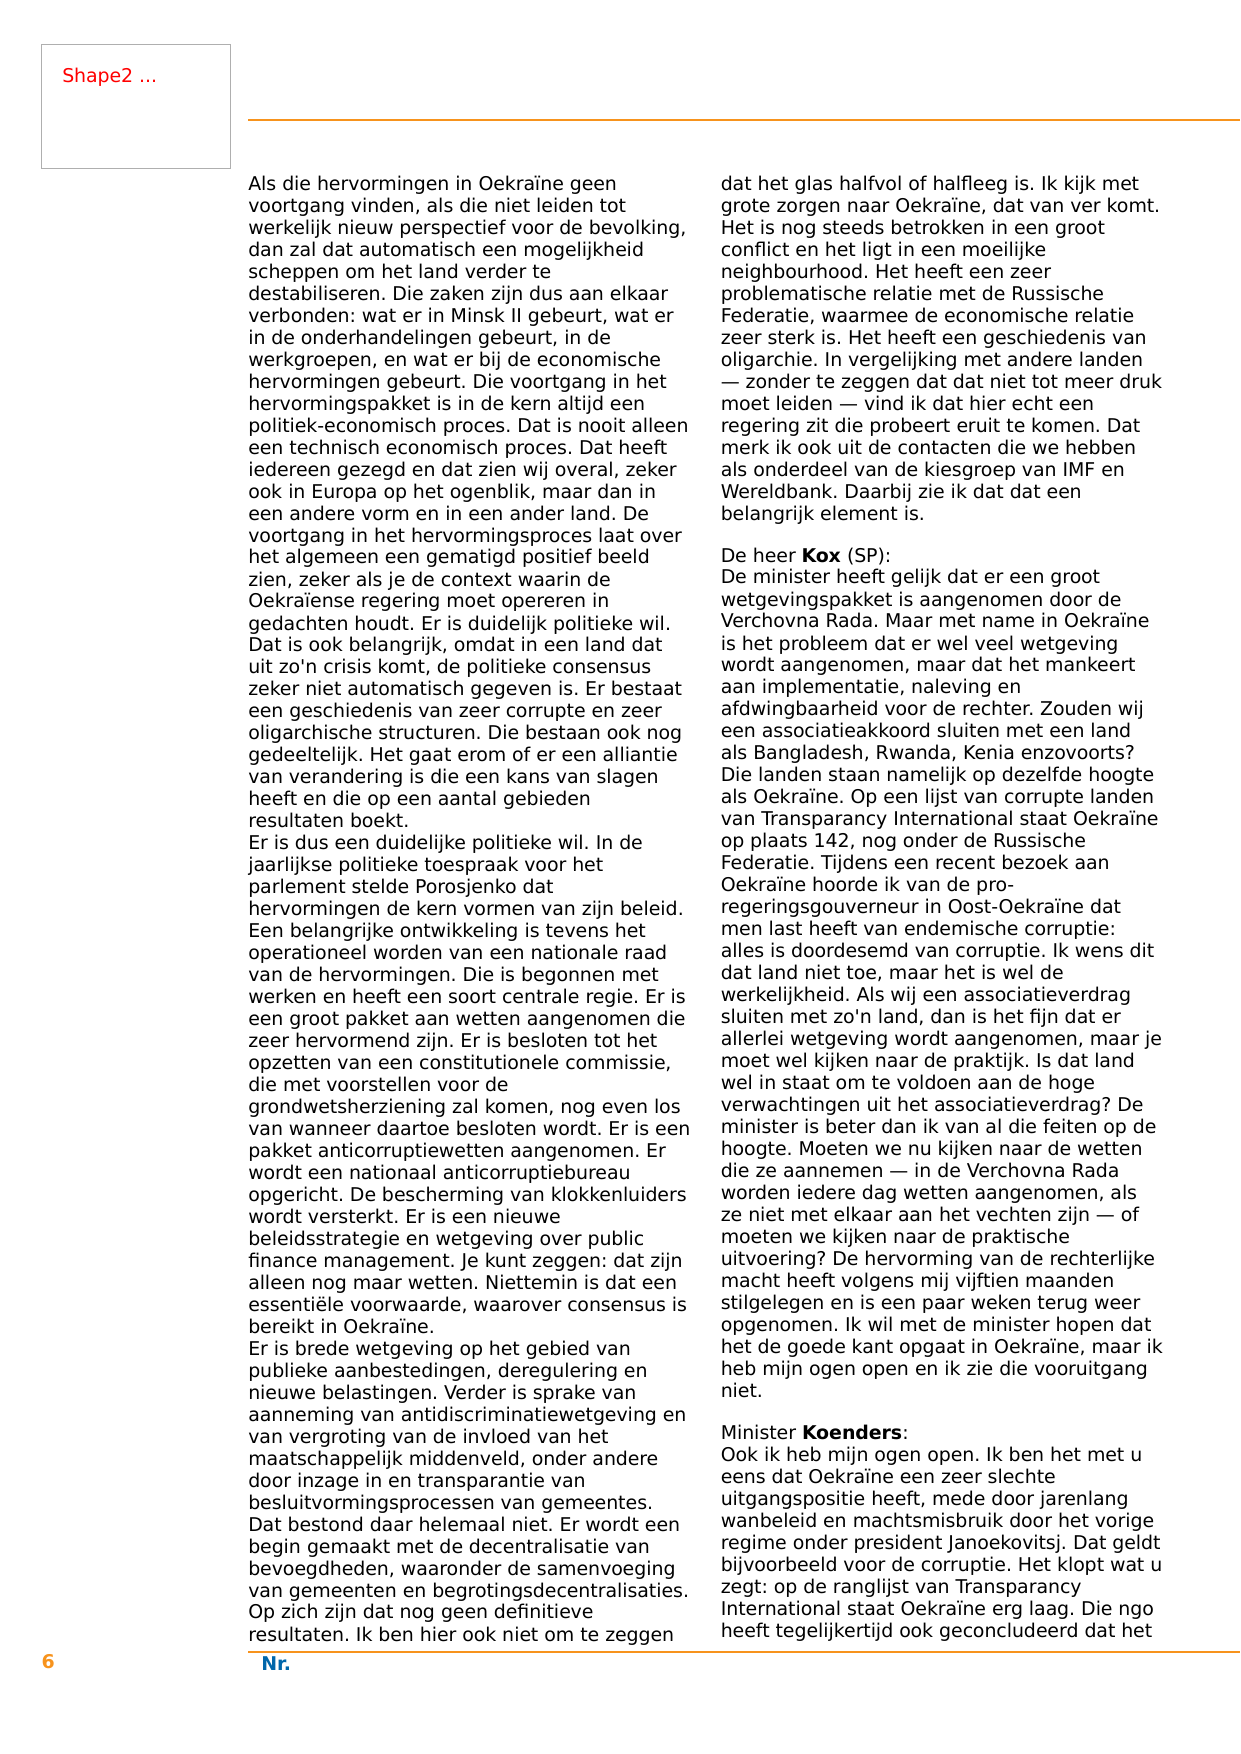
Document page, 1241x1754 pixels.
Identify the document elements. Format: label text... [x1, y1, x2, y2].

text Er is dus een duidelijke politieke wil. In de jaarlijkse politieke toespraak voor het parlement stelde Porosjenko dat hervormingen de kern vormen van zijn beleid. Een belangrijke ontwikkeling is tevens het operationeel worden van een nationale raad van de hervormingen. Die is begonnen met werken en heeft een soort centrale regie. Er is een groot pakket aan wetten aangenomen die zeer hervormend zijn. Er is besloten tot het opzetten van een constitutionele commissie, die met voorstellen voor de grondwetsherziening zal komen, nog even los van wanneer daartoe besloten wordt. Er is een pakket anticorruptiewetten aangenomen. Er wordt een nationaal anticorruptiebureau opgericht. De bescherming van klokkenluiders wordt versterkt. Er is een nieuwe beleidsstrategie en wetgeving over public finance management. Je kunt zeggen: dat zijn alleen nog maar wetten. Niettemin is dat een essentiële voorwaarde, waarover consensus is bereikt in Oekraïne. [248, 832, 691, 1338]
text Ook ik heb mijn ogen open. Ik ben het met u eens dat Oekraïne een zeer slechte uitgangspositie heeft, mede door jarenlang wanbeleid en machtsmisbruik door het vorige regime onder president Janoekovitsj. Dat geldt bijvoorbeeld voor de corruptie. Het klopt wat u zegt: op de ranglijst van Transparancy International staat Oekraïne erg laag. Die ngo heeft tegelijkertijd ook geconcludeerd dat het [721, 1444, 1163, 1641]
text Minister Koenders: [721, 1422, 1163, 1444]
text De minister heeft gelijk dat er een groot wetgevingspakket is aangenomen door de Verchovna Rada. Maar met name in Oekraïne is het probleem dat er wel veel wetgeving wordt aangenomen, maar dat het mankeert aan implementatie, naleving en afdwingbaarheid voor de rechter. Zouden wij een associatieakkoord sluiten met een land als Bangladesh, Rwanda, Kenia enzovoorts? Die landen staan namelijk op dezelfde hoogte als Oekraïne. Op een lijst van corrupte landen van Transparancy International staat Oekraïne op plaats 142, nog onder de Russische Federatie. Tijdens een recent bezoek aan Oekraïne hoorde ik van de pro-regeringsgouverneur in Oost-Oekraïne dat men last heeft van endemische corruptie: alles is doordesemd van corruptie. Ik wens dit dat land niet toe, maar het is wel de werkelijkheid. Als wij een associatieverdrag sluiten met zo'n land, dan is het fijn dat er allerlei wetgeving wordt aangenomen, maar je moet wel kijken naar de praktijk. Is dat land wel in staat om te voldoen aan de hoge verwachtingen uit het associatieverdrag? De minister is beter dan ik van al die feiten op de hoogte. Moeten we nu kijken naar de wetten die ze aannemen — in de Verchovna Rada worden iedere dag wetten aangenomen, als ze niet met elkaar aan het vechten zijn — of moeten we kijken naar de praktische uitvoering? De hervorming van de rechterlijke macht heeft volgens mij vijftien maanden stilgelegen en is een paar weken terug weer opgenomen. Ik wil met de minister hopen dat het de goede kant opgaat in Oekraïne, maar ik heb mijn ogen open en ik zie die vooruitgang niet. [721, 566, 1163, 1402]
text Er is brede wetgeving op het gebied van publieke aanbestedingen, deregulering en nieuwe belastingen. Verder is sprake van aanneming van antidiscriminatiewetgeving en van vergroting van de invloed van het maatschappelijk middenveld, onder andere door inzage in en transparantie van besluitvormingsprocessen van gemeentes. Dat bestond daar helemaal niet. Er wordt een begin gemaakt met de decentralisatie van bevoegdheden, waaronder de samenvoeging van gemeenten en begrotingsdecentralisaties. [248, 1338, 691, 1601]
text Op zich zijn dat nog geen definitieve resultaten. Ik ben hier ook niet om te zeggen [248, 1601, 691, 1645]
text Als die hervormingen in Oekraïne geen voortgang vinden, als die niet leiden tot werkelijk nieuw perspectief voor de bevolking, dan zal dat automatisch een mogelijkheid scheppen om het land verder te destabiliseren. Die zaken zijn dus aan elkaar verbonden: wat er in Minsk II gebeurt, wat er in de onderhandelingen gebeurt, in de werkgroepen, en wat er bij de economische hervormingen gebeurt. Die voortgang in het hervormingspakket is in de kern altijd een politiek-economisch proces. Dat is nooit alleen een technisch economisch proces. Dat heeft iedereen gezegd en dat zien wij overal, zeker ook in Europa op het ogenblik, maar dan in een andere vorm en in een ander land. De voortgang in het hervormingsproces laat over het algemeen een gematigd positief beeld zien, zeker als je de context waarin de Oekraïense regering moet opereren in gedachten houdt. Er is duidelijk politieke wil. Dat is ook belangrijk, omdat in een land dat uit zo'n crisis komt, de politieke consensus zeker niet automatisch gegeven is. Er bestaat een geschiedenis van zeer corrupte en zeer oligarchische structuren. Die bestaan ook nog gedeeltelijk. Het gaat erom of er een alliantie van verandering is die een kans van slagen heeft en die op een aantal gebieden resultaten boekt. [248, 173, 691, 832]
text De heer Kox (SP): [721, 544, 1163, 566]
text dat het glas halfvol of halfleeg is. Ik kijk met grote zorgen naar Oekraïne, dat van ver komt. Het is nog steeds betrokken in een groot conflict en het ligt in een moeilijke neighbourhood. Het heeft een zeer problematische relatie met de Russische Federatie, waarmee de economische relatie zeer sterk is. Het heeft een geschiedenis van oligarchie. In vergelijking met andere landen — zonder te zeggen dat dat niet tot meer druk moet leiden — vind ik dat hier echt een regering zit die probeert eruit te komen. Dat merk ik ook uit de contacten die we hebben als onderdeel van de kiesgroep van IMF en Wereldbank. Daarbij zie ik dat dat een belangrijk element is. [721, 173, 1163, 524]
